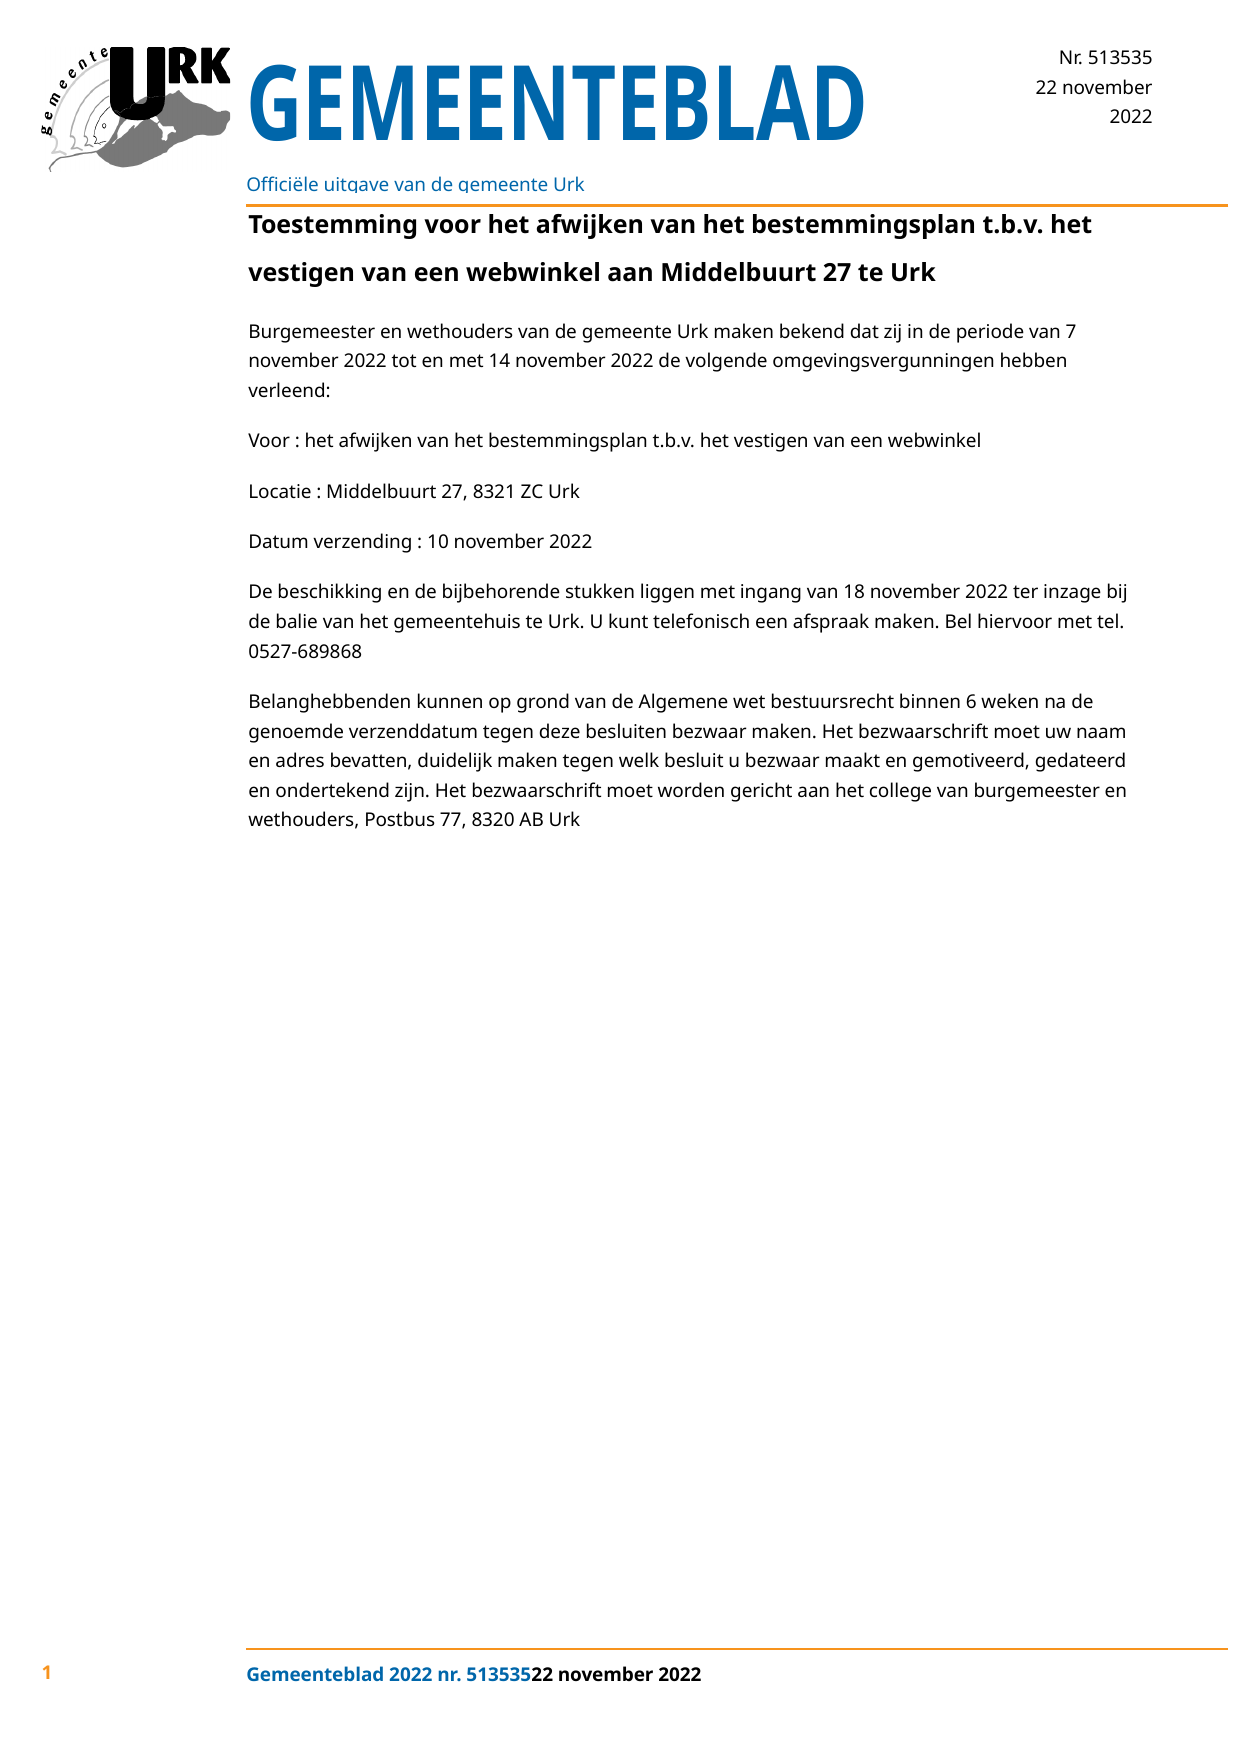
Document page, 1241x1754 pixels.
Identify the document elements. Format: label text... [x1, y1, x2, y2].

text Voor : het afwijken van het bestemmingsplan t.b.v. het vestigen van een webwinkel [248, 427, 1152, 453]
text De beschikking en de bijbehorende stukken liggen met ingang van 18 november 2022 ter inzage bij de balie van het gemeentehuis te Urk. U kunt telefonisch een afspraak maken. Bel hiervoor met tel. 0527-689868 [248, 579, 1152, 664]
text Locatie : Middelbuurt 27, 8321 ZC Urk [248, 478, 1152, 504]
text Burgemeester en wethouders van de gemeente Urk maken bekend dat zij in de periode van 7 november 2022 tot en met 14 november 2022 de volgende omgevingsvergunningen hebben verleend: [248, 318, 1152, 403]
text Belanghebbenden kunnen op grond van de Algemene wet bestuursrecht binnen 6 weken na de genoemde verzenddatum tegen deze besluiten bezwaar maken. Het bezwaarschrift moet uw naam en adres bevatten, duidelijk maken tegen welk besluit u bezwaar maakt en gemotiveerd, gedateerd en ondertekend zijn. Het bezwaarschrift moet worden gericht aan het college van burgemeester en wethouders, Postbus 77, 8320 AB Urk [248, 688, 1152, 832]
picture [41, 47, 231, 172]
text Datum verzending : 10 november 2022 [248, 528, 1152, 554]
text Toestemming voor het afwijken van het bestemmingsplan t.b.v. het vestigen van een webwinkel aan Middelbuurt 27 te Urk [248, 207, 1152, 288]
